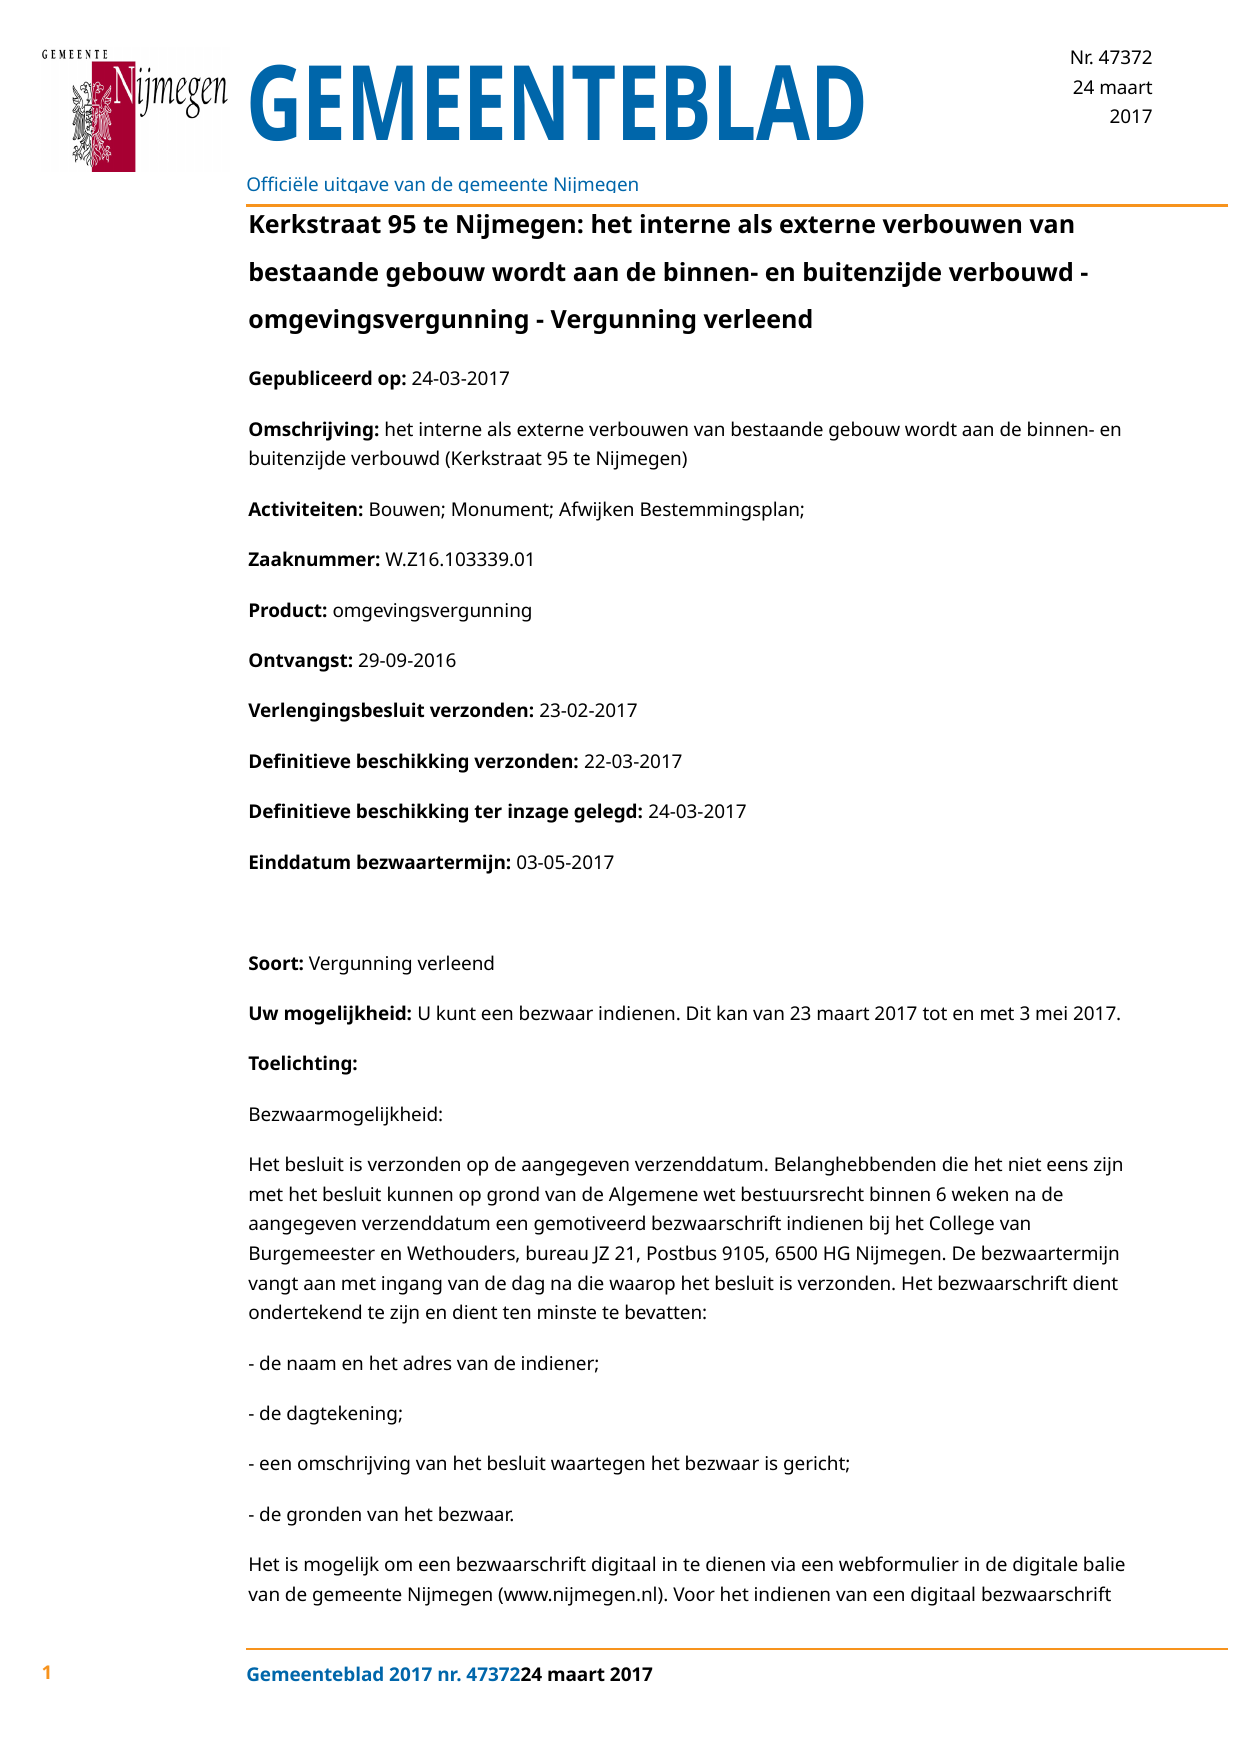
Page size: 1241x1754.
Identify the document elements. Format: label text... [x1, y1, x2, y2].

text Soort: Vergunning verleend [248, 950, 1152, 975]
text Kerkstraat 95 te Nijmegen: het interne als externe verbouwen van bestaande gebouw wordt aan de binnen- en buitenzijde verbouwd - omgevingsvergunning - Vergunning verleend [248, 207, 1152, 336]
text Het besluit is verzonden op de aangegeven verzenddatum. Belanghebbenden die het niet eens zijn met het besluit kunnen op grond van de Algemene wet bestuursrecht binnen 6 weken na de aangegeven verzenddatum een gemotiveerd bezwaarschrift indienen bij het College van Burgemeester en Wethouders, bureau JZ 21, Postbus 9105, 6500 HG Nijmegen. De bezwaartermijn vangt aan met ingang van de dag na die waarop het besluit is verzonden. Het bezwaarschrift dient ondertekend te zijn en dient ten minste te bevatten: [248, 1151, 1152, 1325]
text - een omschrijving van het besluit waartegen het bezwaar is gericht; [248, 1451, 1152, 1476]
text - de dagtekening; [248, 1400, 1152, 1426]
text Product: omgevingsvergunning [248, 597, 1152, 622]
text - de gronden van het bezwaar. [248, 1501, 1152, 1527]
text Definitieve beschikking verzonden: 22-03-2017 [248, 748, 1152, 774]
text Einddatum bezwaartermijn: 03-05-2017 [248, 849, 1152, 874]
text Ontvangst: 29-09-2016 [248, 647, 1152, 673]
text Uw mogelijkheid: U kunt een bezwaar indienen. Dit kan van 23 maart 2017 tot en met 3 mei 2017. [248, 1000, 1152, 1026]
text Zaaknummer: W.Z16.103339.01 [248, 546, 1152, 572]
picture [41, 47, 231, 172]
text - de naam en het adres van de indiener; [248, 1350, 1152, 1375]
text Toelichting: [248, 1051, 1152, 1076]
text Het is mogelijk om een bezwaarschrift digitaal in te dienen via een webformulier in de digitale balie van de gemeente Nijmegen (www.nijmegen.nl). Voor het indienen van een digitaal bezwaarschrift [248, 1551, 1152, 1607]
text Verlengingsbesluit verzonden: 23-02-2017 [248, 698, 1152, 723]
text Activiteiten: Bouwen; Monument; Afwijken Bestemmingsplan; [248, 496, 1152, 522]
text Gepubliceerd op: 24-03-2017 [248, 366, 1152, 391]
text Bezwaarmogelijkheid: [248, 1101, 1152, 1127]
text Definitieve beschikking ter inzage gelegd: 24-03-2017 [248, 798, 1152, 824]
text Omschrijving: het interne als externe verbouwen van bestaande gebouw wordt aan de binnen- en buitenzijde verbouwd (Kerkstraat 95 te Nijmegen) [248, 416, 1152, 471]
